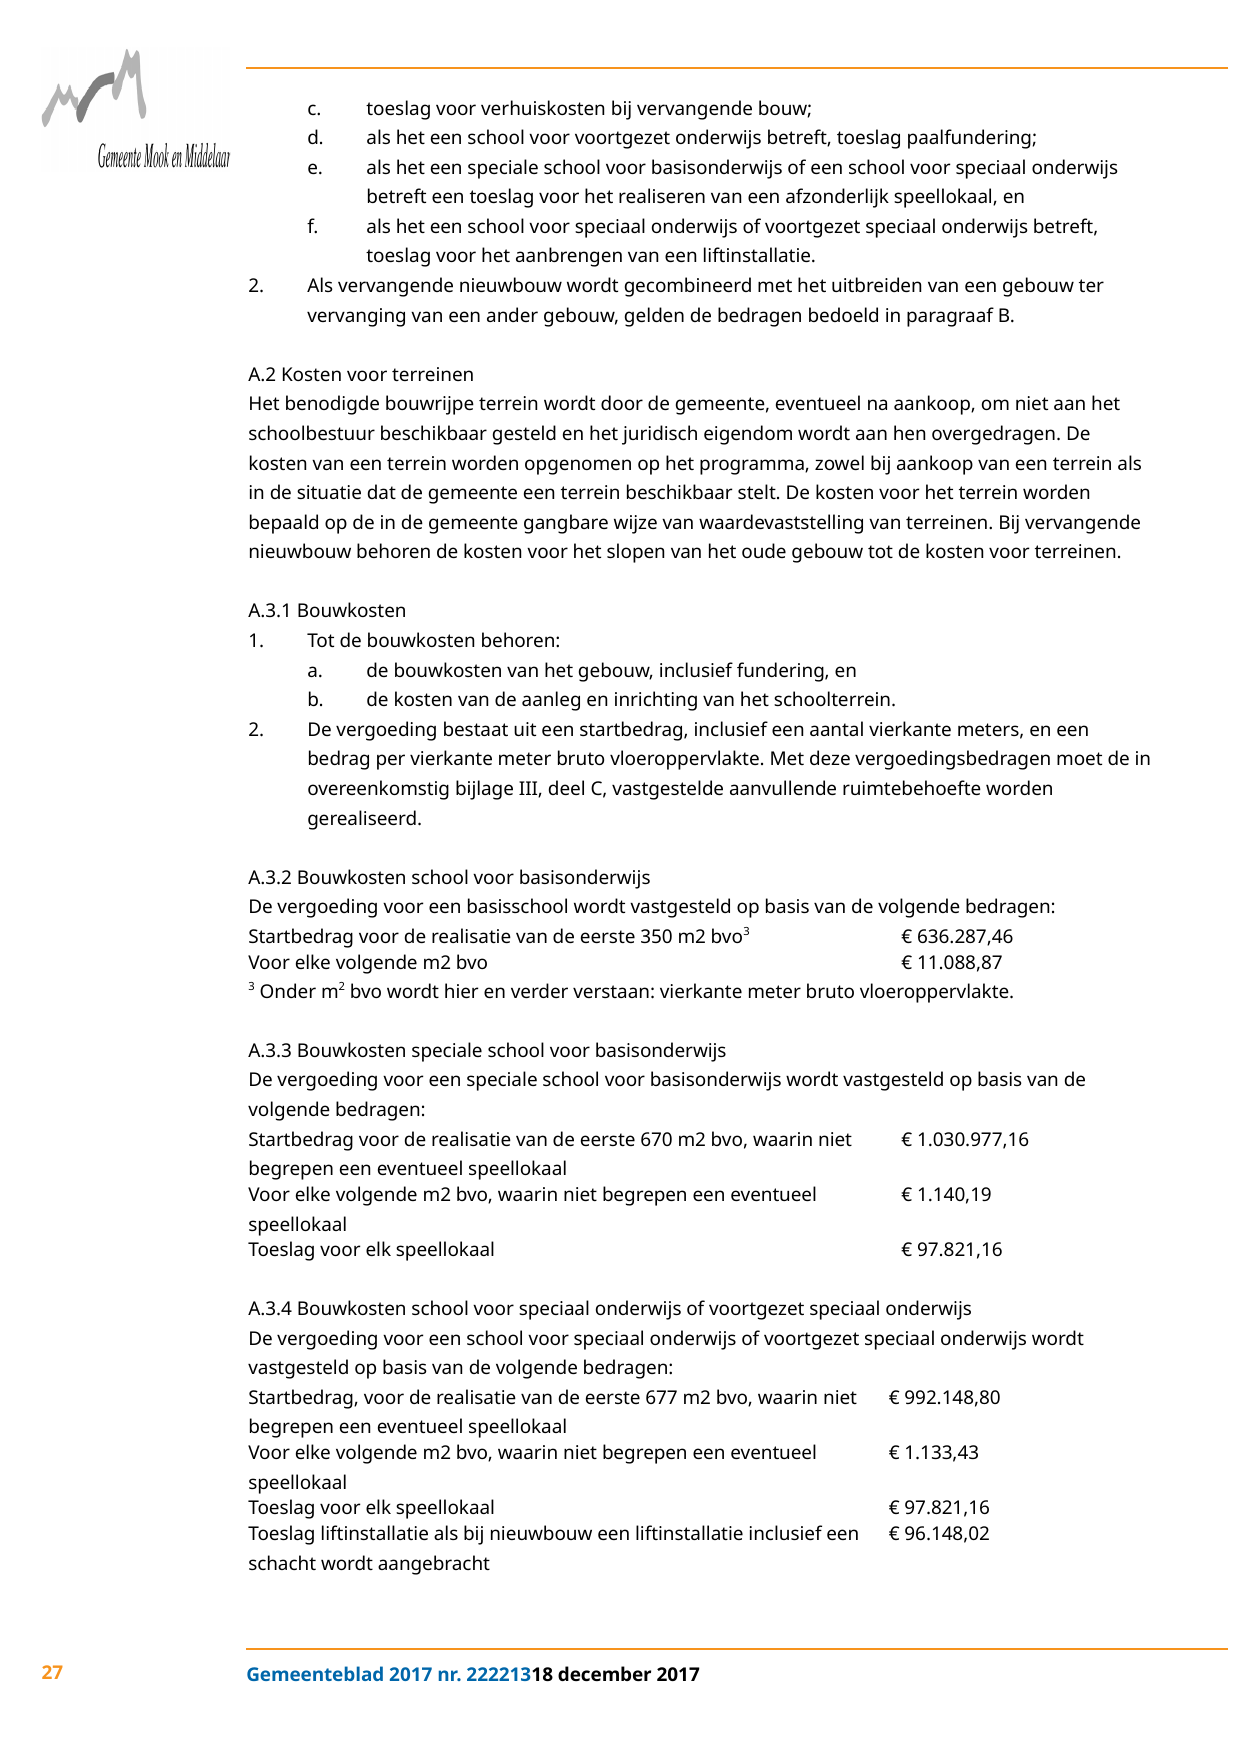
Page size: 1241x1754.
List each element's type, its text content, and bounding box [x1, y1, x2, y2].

table_cell € 96.148,02 [889, 1520, 1152, 1576]
table_header Startbedrag voor de realisatie van de eerste 670 m2 bvo, waarin niet begrepen een eventueel speellokaal [248, 1126, 901, 1181]
table_header € 636.287,46 [901, 923, 1152, 949]
text A.3.2 Bouwkosten school voor basisonderwijs [248, 864, 1152, 890]
list toeslag voor verhuiskosten bij vervangende bouw; [307, 95, 1152, 121]
table_cell € 97.821,16 [901, 1237, 1152, 1262]
table_header Startbedrag, voor de realisatie van de eerste 677 m2 bvo, waarin niet begrepen een eventueel speellokaal [248, 1384, 888, 1439]
list de bouwkosten van het gebouw, inclusief fundering, en [307, 657, 1152, 683]
table_cell Toeslag voor elk speellokaal [248, 1495, 888, 1520]
table_cell Voor elke volgende m2 bvo, waarin niet begrepen een eventueel speellokaal [248, 1439, 888, 1494]
table_cell € 1.140,19 [901, 1181, 1152, 1237]
table_header Startbedrag voor de realisatie van de eerste 350 m2 bvo3 [248, 923, 901, 949]
table_cell Toeslag voor elk speellokaal [248, 1237, 901, 1262]
table_cell € 1.133,43 [889, 1439, 1152, 1494]
table_header € 1.030.977,16 [901, 1126, 1152, 1181]
text De vergoeding voor een speciale school voor basisonderwijs wordt vastgesteld op basis van de volgende bedragen: [248, 1067, 1152, 1122]
list Als vervangende nieuwbouw wordt gecombineerd met het uitbreiden van een gebouw ter vervanging van een ander gebouw, gelden de bedragen bedoeld in paragraaf B. [248, 272, 1152, 328]
list als het een school voor voortgezet onderwijs betreft, toeslag paalfundering; [307, 124, 1152, 150]
list als het een speciale school voor basisonderwijs of een school voor speciaal onderwijs betreft een toeslag voor het realiseren van een afzonderlijk speellokaal, en [307, 154, 1152, 209]
text A.3.3 Bouwkosten speciale school voor basisonderwijs [248, 1037, 1152, 1063]
text Het benodigde bouwrijpe terrein wordt door de gemeente, eventueel na aankoop, om niet aan het schoolbestuur beschikbaar gesteld en het juridisch eigendom wordt aan hen overgedragen. De kosten van een terrein worden opgenomen op het programma, zowel bij aankoop van een terrein als in de situatie dat de gemeente een terrein beschikbaar stelt. De kosten voor het terrein worden bepaald op de in de gemeente gangbare wijze van waardevaststelling van terreinen. Bij vervangende nieuwbouw behoren de kosten voor het slopen van het oude gebouw tot de kosten voor terreinen. [248, 391, 1152, 564]
list als het een school voor speciaal onderwijs of voortgezet speciaal onderwijs betreft, toeslag voor het aanbrengen van een liftinstallatie. [307, 213, 1152, 268]
text A.3.4 Bouwkosten school voor speciaal onderwijs of voortgezet speciaal onderwijs [248, 1295, 1152, 1321]
table_cell Toeslag liftinstallatie als bij nieuwbouw een liftinstallatie inclusief een schacht wordt aangebracht [248, 1520, 888, 1576]
text A.3.1 Bouwkosten [248, 598, 1152, 623]
table_cell € 11.088,87 [901, 949, 1152, 975]
list Tot de bouwkosten behoren: [248, 627, 1152, 653]
text 3 Onder m2 bvo wordt hier en verder verstaan: vierkante meter bruto vloeroppervlakte. [248, 978, 1152, 1004]
text De vergoeding voor een basisschool wordt vastgesteld op basis van de volgende bedragen: [248, 893, 1152, 919]
table_cell € 97.821,16 [889, 1495, 1152, 1520]
list de kosten van de aanleg en inrichting van het schoolterrein. [307, 686, 1152, 712]
list De vergoeding bestaat uit een startbedrag, inclusief een aantal vierkante meters, en een bedrag per vierkante meter bruto vloeroppervlakte. Met deze vergoedingsbedragen moet de in overeenkomstig bijlage III, deel C, vastgestelde aanvullende ruimtebehoefte worden gerealiseerd. [248, 716, 1152, 831]
table_cell Voor elke volgende m2 bvo [248, 949, 901, 975]
text A.2 Kosten voor terreinen [248, 361, 1152, 387]
text De vergoeding voor een school voor speciaal onderwijs of voortgezet speciaal onderwijs wordt vastgesteld op basis van de volgende bedragen: [248, 1325, 1152, 1380]
picture [41, 47, 231, 172]
table_cell Voor elke volgende m2 bvo, waarin niet begrepen een eventueel speellokaal [248, 1181, 901, 1237]
table_header € 992.148,80 [889, 1384, 1152, 1439]
